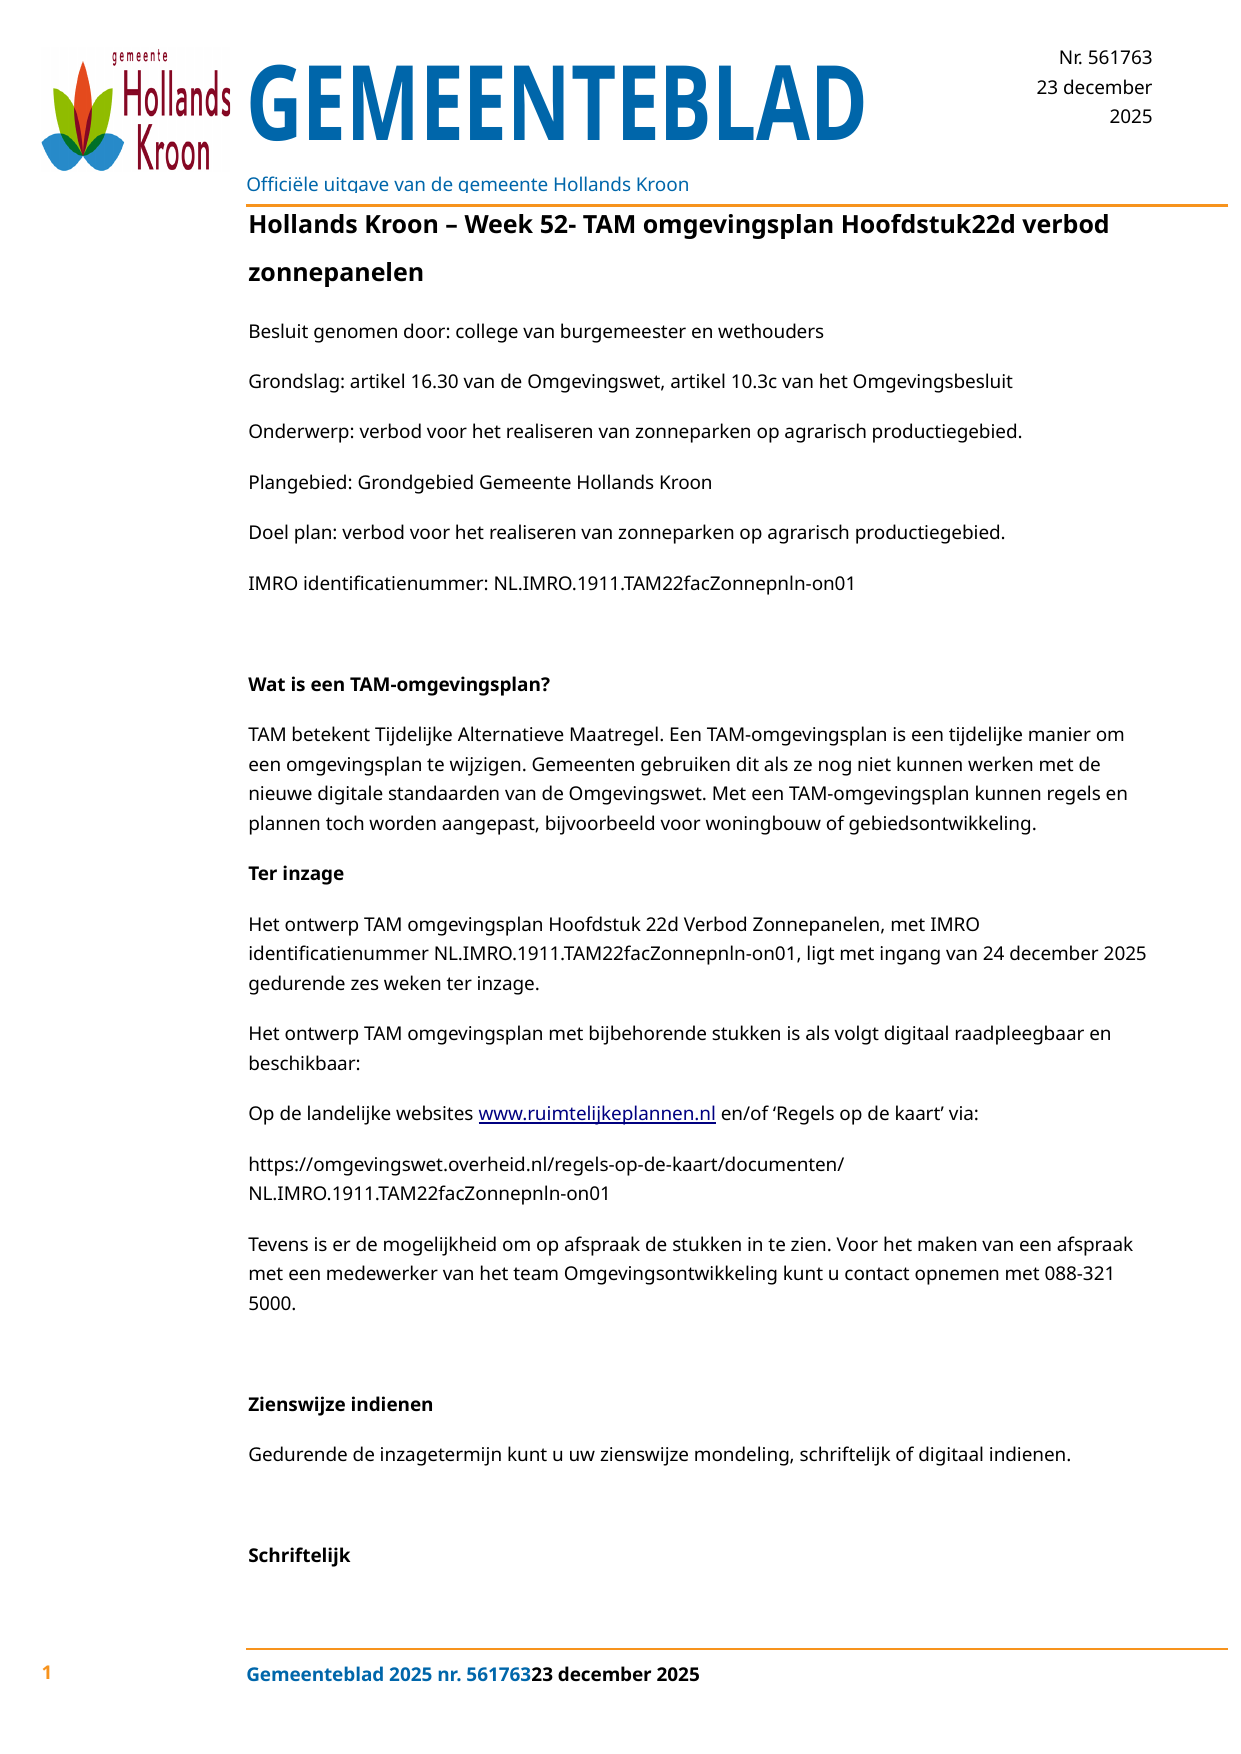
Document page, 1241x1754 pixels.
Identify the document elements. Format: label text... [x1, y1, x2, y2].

text Gedurende de inzagetermijn kunt u uw zienswijze mondeling, schriftelijk of digitaal indienen. [248, 1441, 1152, 1467]
text Doel plan: verbod voor het realiseren van zonneparken op agrarisch productiegebied. [248, 519, 1152, 545]
text Grondslag: artikel 16.30 van de Omgevingswet, artikel 10.3c van het Omgevingsbesluit [248, 368, 1152, 394]
picture [41, 47, 231, 172]
text Plangebied: Grondgebied Gemeente Hollands Kroon [248, 469, 1152, 495]
text Wat is een TAM-omgevingsplan? [248, 671, 1152, 697]
text https://omgevingswet.overheid.nl/regels-op-de-kaart/documenten/NL.IMRO.1911.TAM22facZonnepnln-on01 [248, 1151, 1152, 1206]
text Schriftelijk [248, 1542, 1152, 1568]
text TAM betekent Tijdelijke Alternatieve Maatregel. Een TAM-omgevingsplan is een tijdelijke manier om een omgevingsplan te wijzigen. Gemeenten gebruiken dit als ze nog niet kunnen werken met de nieuwe digitale standaarden van de Omgevingswet. Met een TAM-omgevingsplan kunnen regels en plannen toch worden aangepast, bijvoorbeeld voor woningbouw of gebiedsontwikkeling. [248, 721, 1152, 836]
text Onderwerp: verbod voor het realiseren van zonneparken op agrarisch productiegebied. [248, 419, 1152, 444]
text Het ontwerp TAM omgevingsplan Hoofdstuk 22d Verbod Zonnepanelen, met IMRO identificatienummer NL.IMRO.1911.TAM22facZonnepnln-on01, ligt met ingang van 24 december 2025 gedurende zes weken ter inzage. [248, 911, 1152, 996]
text IMRO identificatienummer: NL.IMRO.1911.TAM22facZonnepnln-on01 [248, 570, 1152, 596]
text Tevens is er de mogelijkheid om op afspraak de stukken in te zien. Voor het maken van een afspraak met een medewerker van het team Omgevingsontwikkeling kunt u contact opnemen met 088-321 5000. [248, 1231, 1152, 1316]
text Besluit genomen door: college van burgemeester en wethouders [248, 318, 1152, 344]
text Hollands Kroon – Week 52- TAM omgevingsplan Hoofdstuk22d verbod zonnepanelen [248, 207, 1152, 288]
text Het ontwerp TAM omgevingsplan met bijbehorende stukken is als volgt digitaal raadpleegbaar en beschikbaar: [248, 1020, 1152, 1076]
text Ter inzage [248, 860, 1152, 886]
text Op de landelijke websites www.ruimtelijkeplannen.nl en/of ‘Regels op de kaart’ via: [248, 1100, 1152, 1126]
text Zienswijze indienen [248, 1391, 1152, 1417]
